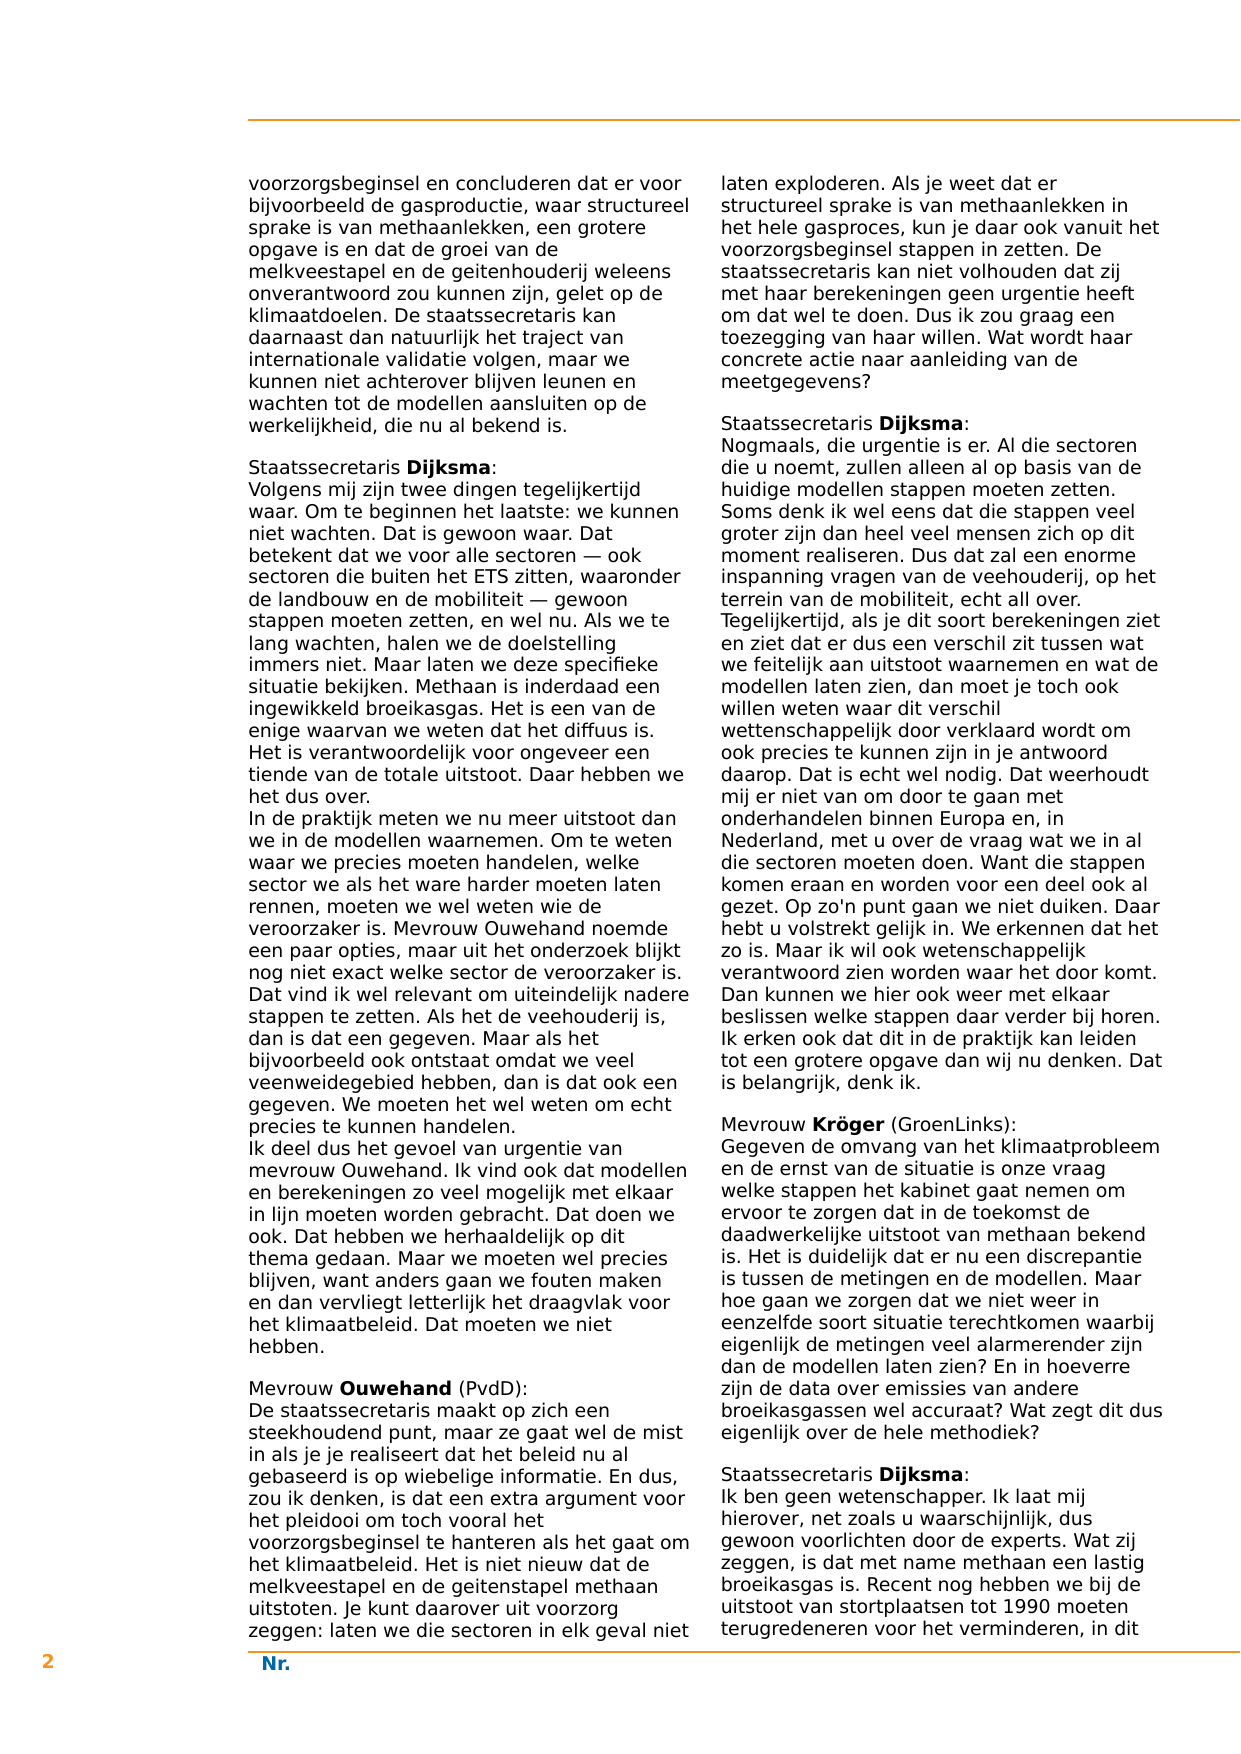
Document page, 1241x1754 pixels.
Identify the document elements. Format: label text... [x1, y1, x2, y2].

text voorzorgsbeginsel en concluderen dat er voor bijvoorbeeld de gasproductie, waar structureel sprake is van methaanlekken, een grotere opgave is en dat de groei van de melkveestapel en de geitenhouderij weleens onverantwoord zou kunnen zijn, gelet op de klimaatdoelen. De staatssecretaris kan daarnaast dan natuurlijk het traject van internationale validatie volgen, maar we kunnen niet achterover blijven leunen en wachten tot de modellen aansluiten op de werkelijkheid, die nu al bekend is. [248, 173, 691, 437]
text Staatssecretaris Dijksma: [248, 457, 691, 478]
text Nogmaals, die urgentie is er. Al die sectoren die u noemt, zullen alleen al op basis van de huidige modellen stappen moeten zetten. Soms denk ik wel eens dat die stappen veel groter zijn dan heel veel mensen zich op dit moment realiseren. Dus dat zal een enorme inspanning vragen van de veehouderij, op het terrein van de mobiliteit, echt all over. Tegelijkertijd, als je dit soort berekeningen ziet en ziet dat er dus een verschil zit tussen wat we feitelijk aan uitstoot waarnemen en wat de modellen laten zien, dan moet je toch ook willen weten waar dit verschil wettenschappelijk door verklaard wordt om ook precies te kunnen zijn in je antwoord daarop. Dat is echt wel nodig. Dat weerhoudt mij er niet van om door te gaan met onderhandelen binnen Europa en, in Nederland, met u over de vraag wat we in al die sectoren moeten doen. Want die stappen komen eraan en worden voor een deel ook al gezet. Op zo'n punt gaan we niet duiken. Daar hebt u volstrekt gelijk in. We erkennen dat het zo is. Maar ik wil ook wetenschappelijk verantwoord zien worden waar het door komt. Dan kunnen we hier ook weer met elkaar beslissen welke stappen daar verder bij horen. Ik erken ook dat dit in de praktijk kan leiden tot een grotere opgave dan wij nu denken. Dat is belangrijk, denk ik. [721, 434, 1163, 1094]
text Ik ben geen wetenschapper. Ik laat mij hierover, net zoals u waarschijnlijk, dus gewoon voorlichten door de experts. Wat zij zeggen, is dat met name methaan een lastig broeikasgas is. Recent nog hebben we bij de uitstoot van stortplaatsen tot 1990 moeten terugredeneren voor het verminderen, in dit [721, 1486, 1163, 1639]
text De staatssecretaris maakt op zich een steekhoudend punt, maar ze gaat wel de mist in als je je realiseert dat het beleid nu al gebaseerd is op wiebelige informatie. En dus, zou ik denken, is dat een extra argument voor het pleidooi om toch vooral het voorzorgsbeginsel te hanteren als het gaat om het klimaatbeleid. Het is niet nieuw dat de melkveestapel en de geitenstapel methaan uitstoten. Je kunt daarover uit voorzorg zeggen: laten we die sectoren in elk geval niet [248, 1400, 691, 1641]
text Mevrouw Ouwehand (PvdD): [248, 1378, 691, 1400]
text Staatssecretaris Dijksma: [721, 1464, 1163, 1486]
text laten exploderen. Als je weet dat er structureel sprake is van methaanlekken in het hele gasproces, kun je daar ook vanuit het voorzorgsbeginsel stappen in zetten. De staatssecretaris kan niet volhouden dat zij met haar berekeningen geen urgentie heeft om dat wel te doen. Dus ik zou graag een toezegging van haar willen. Wat wordt haar concrete actie naar aanleiding van de meetgegevens? [721, 173, 1163, 393]
text Gegeven de omvang van het klimaatprobleem en de ernst van de situatie is onze vraag welke stappen het kabinet gaat nemen om ervoor te zorgen dat in de toekomst de daadwerkelijke uitstoot van methaan bekend is. Het is duidelijk dat er nu een discrepantie is tussen de metingen en de modellen. Maar hoe gaan we zorgen dat we niet weer in eenzelfde soort situatie terechtkomen waarbij eigenlijk de metingen veel alarmerender zijn dan de modellen laten zien? En in hoeverre zijn de data over emissies van andere broeikasgassen wel accuraat? Wat zegt dit dus eigenlijk over de hele methodiek? [721, 1136, 1163, 1444]
text Ik deel dus het gevoel van urgentie van mevrouw Ouwehand. Ik vind ook dat modellen en berekeningen zo veel mogelijk met elkaar in lijn moeten worden gebracht. Dat doen we ook. Dat hebben we herhaaldelijk op dit thema gedaan. Maar we moeten wel precies blijven, want anders gaan we fouten maken en dan vervliegt letterlijk het draagvlak voor het klimaatbeleid. Dat moeten we niet hebben. [248, 1138, 691, 1358]
text Mevrouw Kröger (GroenLinks): [721, 1114, 1163, 1136]
text In de praktijk meten we nu meer uitstoot dan we in de modellen waarnemen. Om te weten waar we precies moeten handelen, welke sector we als het ware harder moeten laten rennen, moeten we wel weten wie de veroorzaker is. Mevrouw Ouwehand noemde een paar opties, maar uit het onderzoek blijkt nog niet exact welke sector de veroorzaker is. Dat vind ik wel relevant om uiteindelijk nadere stappen te zetten. Als het de veehouderij is, dan is dat een gegeven. Maar als het bijvoorbeeld ook ontstaat omdat we veel veenweidegebied hebben, dan is dat ook een gegeven. We moeten het wel weten om echt precies te kunnen handelen. [248, 808, 691, 1138]
text Staatssecretaris Dijksma: [721, 413, 1163, 434]
text Volgens mij zijn twee dingen tegelijkertijd waar. Om te beginnen het laatste: we kunnen niet wachten. Dat is gewoon waar. Dat betekent dat we voor alle sectoren — ook sectoren die buiten het ETS zitten, waaronder de landbouw en de mobiliteit — gewoon stappen moeten zetten, en wel nu. Als we te lang wachten, halen we de doelstelling immers niet. Maar laten we deze specifieke situatie bekijken. Methaan is inderdaad een ingewikkeld broeikasgas. Het is een van de enige waarvan we weten dat het diffuus is. Het is verantwoordelijk voor ongeveer een tiende van de totale uitstoot. Daar hebben we het dus over. [248, 478, 691, 808]
